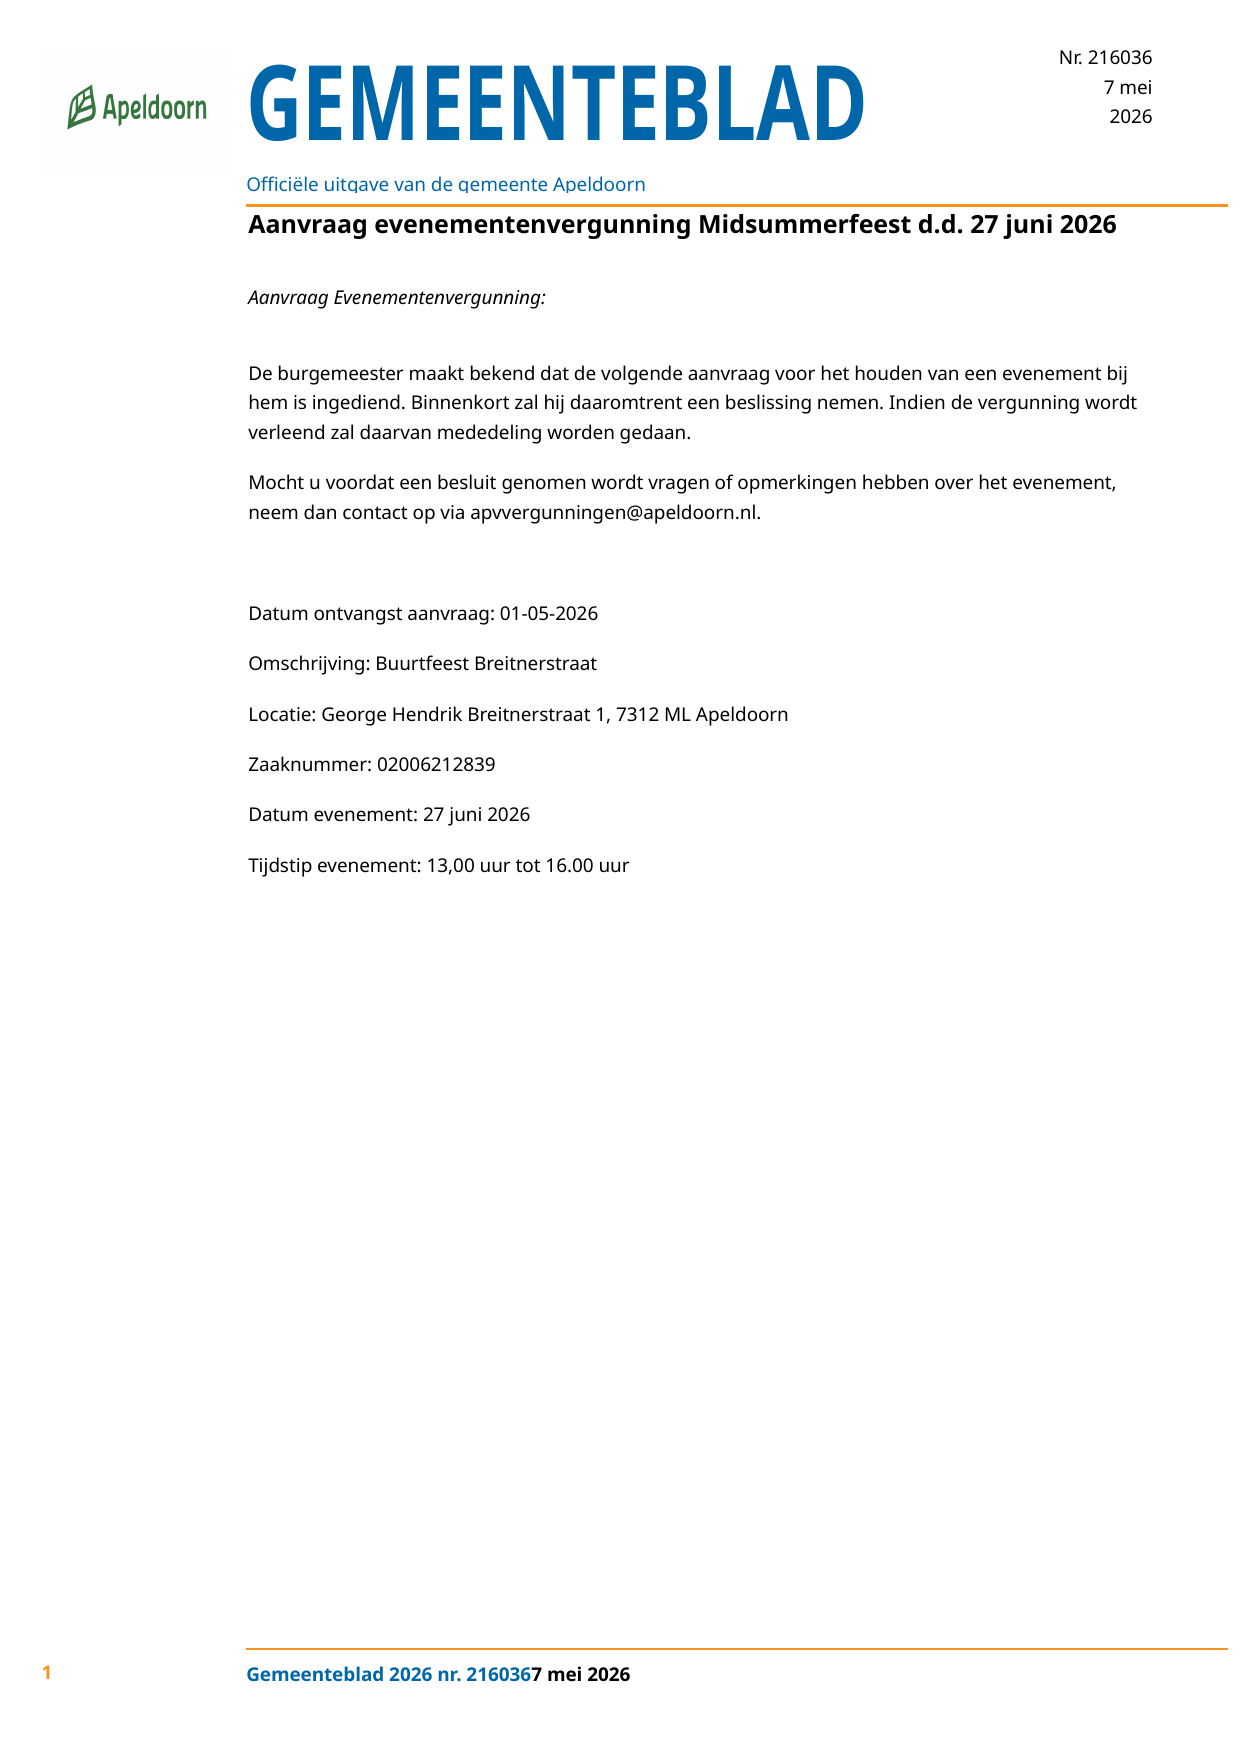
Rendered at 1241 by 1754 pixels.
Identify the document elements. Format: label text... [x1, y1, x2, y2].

text Tijdstip evenement: 13,00 uur tot 16.00 uur [248, 852, 1152, 878]
text Omschrijving: Buurtfeest Breitnerstraat [248, 650, 1152, 676]
text Locatie: George Hendrik Breitnerstraat 1, 7312 ML Apeldoorn [248, 701, 1152, 727]
text De burgemeester maakt bekend dat de volgende aanvraag voor het houden van een evenement bij hem is ingediend. Binnenkort zal hij daaromtrent een beslissing nemen. Indien de vergunning wordt verleend zal daarvan mededeling worden gedaan. [248, 360, 1152, 445]
text Datum evenement: 27 juni 2026 [248, 802, 1152, 827]
text Datum ontvangst aanvraag: 01-05-2026 [248, 600, 1152, 626]
picture [41, 47, 231, 172]
text Mocht u voordat een besluit genomen wordt vragen of opmerkingen hebben over het evenement, neem dan contact op via apvvergunningen@apeldoorn.nl. [248, 469, 1152, 525]
text Aanvraag Evenementenvergunning: [248, 284, 1152, 309]
text Zaaknummer: 02006212839 [248, 751, 1152, 777]
text Aanvraag evenementenvergunning Midsummerfeest d.d. 27 juni 2026 [248, 207, 1152, 241]
